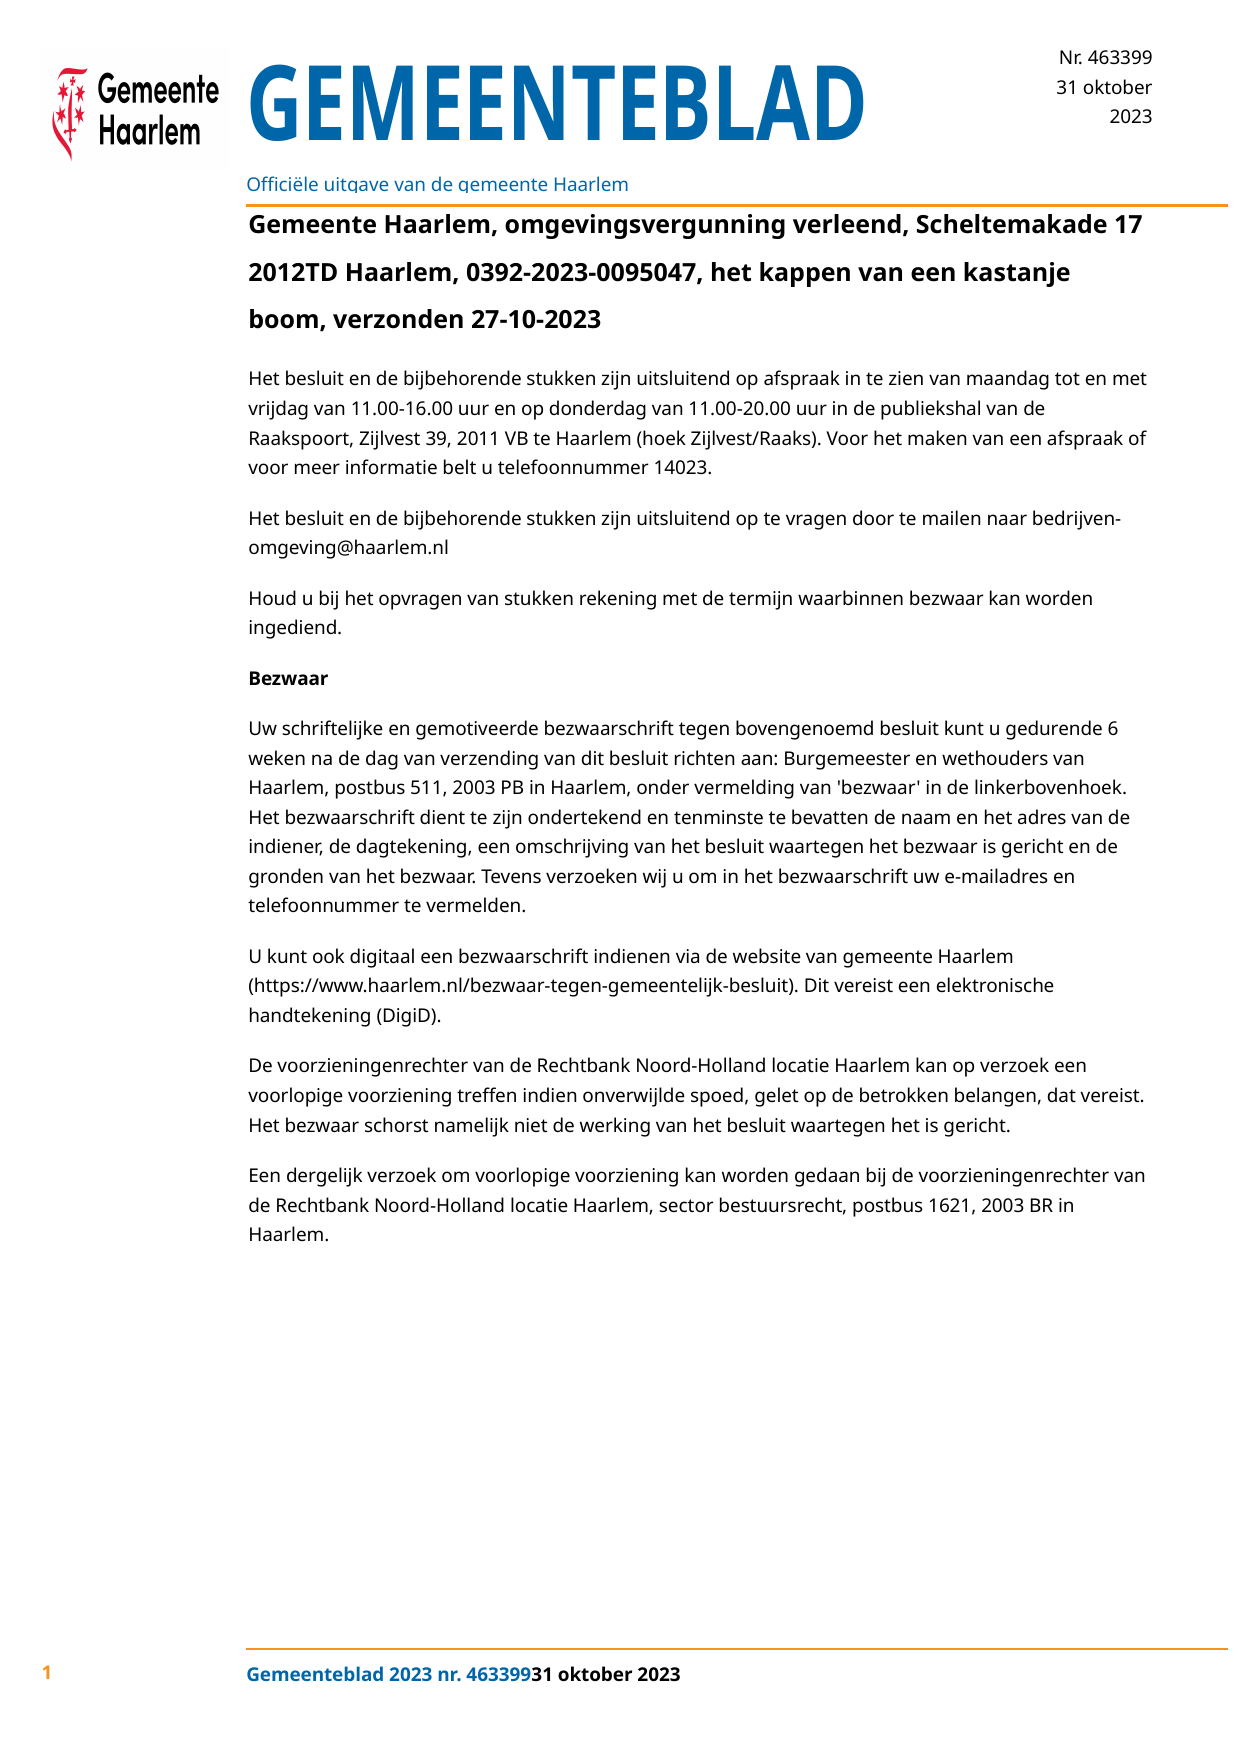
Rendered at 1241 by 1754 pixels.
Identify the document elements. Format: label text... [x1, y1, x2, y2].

text Het besluit en de bijbehorende stukken zijn uitsluitend op afspraak in te zien van maandag tot en met vrijdag van 11.00-16.00 uur en op donderdag van 11.00-20.00 uur in de publiekshal van de Raakspoort, Zijlvest 39, 2011 VB te Haarlem (hoek Zijlvest/Raaks). Voor het maken van een afspraak of voor meer informatie belt u telefoonnummer 14023. [248, 366, 1152, 480]
text De voorzieningenrechter van de Rechtbank Noord-Holland locatie Haarlem kan op verzoek een voorlopige voorziening treffen indien onverwijlde spoed, gelet op de betrokken belangen, dat vereist. Het bezwaar schorst namelijk niet de werking van het besluit waartegen het is gericht. [248, 1053, 1152, 1137]
text Uw schriftelijke en gemotiveerde bezwaarschrift tegen bovengenoemd besluit kunt u gedurende 6 weken na de dag van verzending van dit besluit richten aan: Burgemeester en wethouders van Haarlem, postbus 511, 2003 PB in Haarlem, onder vermelding van 'bezwaar' in de linkerbovenhoek. Het bezwaarschrift dient te zijn ondertekend en tenminste te bevatten de naam en het adres van de indiener, de dagtekening, een omschrijving van het besluit waartegen het bezwaar is gericht en de gronden van het bezwaar. Tevens verzoeken wij u om in het bezwaarschrift uw e-mailadres en telefoonnummer te vermelden. [248, 715, 1152, 918]
text Bezwaar [248, 665, 1152, 690]
text Een dergelijk verzoek om voorlopige voorziening kan worden gedaan bij de voorzieningenrechter van de Rechtbank Noord-Holland locatie Haarlem, sector bestuursrecht, postbus 1621, 2003 BR in Haarlem. [248, 1162, 1152, 1247]
text U kunt ook digitaal een bezwaarschrift indienen via de website van gemeente Haarlem (https://www.haarlem.nl/bezwaar-tegen-gemeentelijk-besluit). Dit vereist een elektronische handtekening (DigiD). [248, 943, 1152, 1028]
picture [41, 47, 231, 172]
text Het besluit en de bijbehorende stukken zijn uitsluitend op te vragen door te mailen naar bedrijven-omgeving@haarlem.nl [248, 505, 1152, 560]
text Gemeente Haarlem, omgevingsvergunning verleend, Scheltemakade 17 2012TD Haarlem, 0392-2023-0095047, het kappen van een kastanje boom, verzonden 27-10-2023 [248, 207, 1152, 336]
text Houd u bij het opvragen van stukken rekening met de termijn waarbinnen bezwaar kan worden ingediend. [248, 585, 1152, 640]
